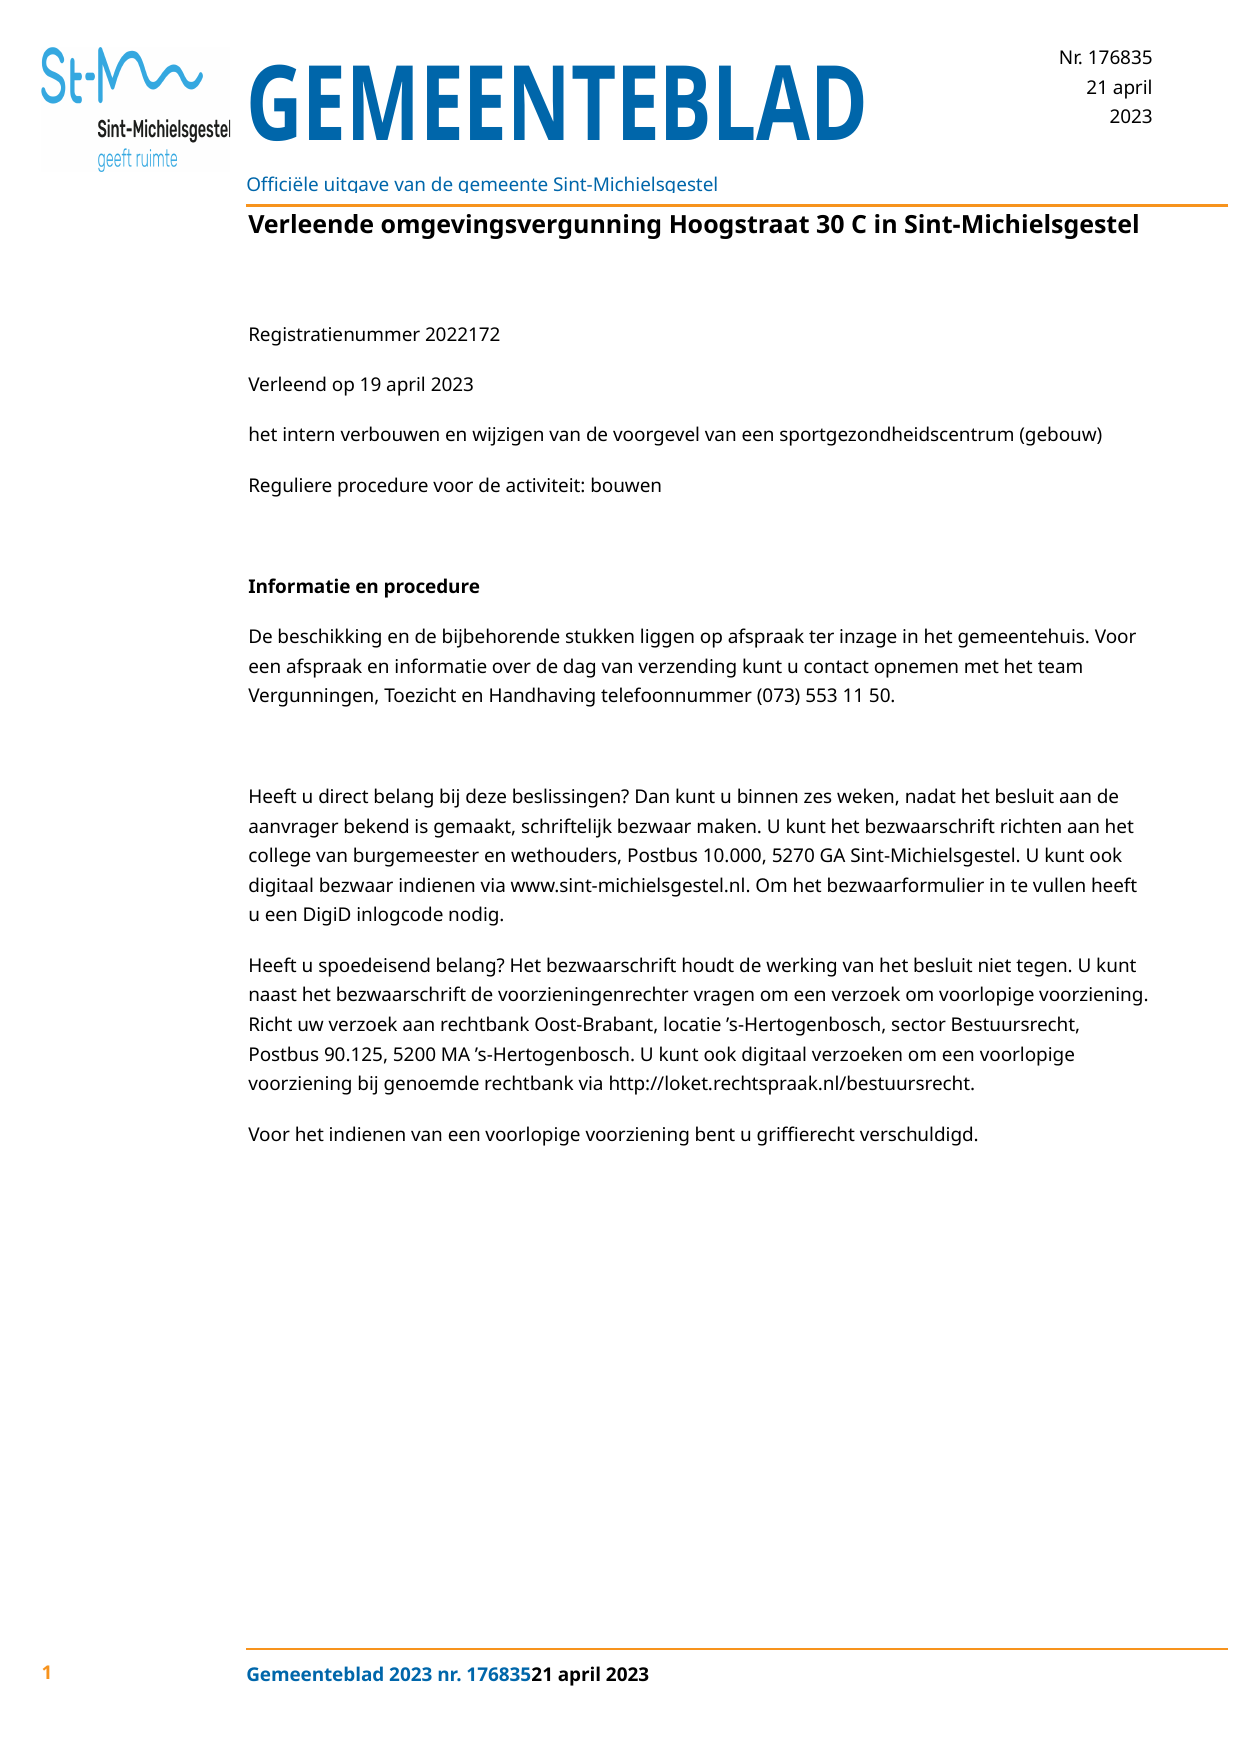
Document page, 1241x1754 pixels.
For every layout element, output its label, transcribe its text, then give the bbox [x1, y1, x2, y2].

text Verleende omgevingsvergunning Hoogstraat 30 C in Sint-Michielsgestel [248, 207, 1152, 241]
text Informatie en procedure [248, 573, 1152, 598]
text Heeft u spoedeisend belang? Het bezwaarschrift houdt de werking van het besluit niet tegen. U kunt naast het bezwaarschrift de voorzieningenrechter vragen om een verzoek om voorlopige voorziening. Richt uw verzoek aan rechtbank Oost-Brabant, locatie ’s-Hertogenbosch, sector Bestuursrecht, Postbus 90.125, 5200 MA ’s-Hertogenbosch. U kunt ook digitaal verzoeken om een voorlopige voorziening bij genoemde rechtbank via http://loket.rechtspraak.nl/bestuursrecht. [248, 952, 1152, 1096]
text Verleend op 19 april 2023 [248, 371, 1152, 397]
picture [41, 47, 231, 172]
text Voor het indienen van een voorlopige voorziening bent u griffierecht verschuldigd. [248, 1121, 1152, 1146]
text het intern verbouwen en wijzigen van de voorgevel van een sportgezondheidscentrum (gebouw) [248, 422, 1152, 447]
text Registratienummer 2022172 [248, 321, 1152, 346]
text De beschikking en de bijbehorende stukken liggen op afspraak ter inzage in het gemeentehuis. Voor een afspraak en informatie over de dag van verzending kunt u contact opnemen met het team Vergunningen, Toezicht en Handhaving telefoonnummer (073) 553 11 50. [248, 623, 1152, 708]
text Heeft u direct belang bij deze beslissingen? Dan kunt u binnen zes weken, nadat het besluit aan de aanvrager bekend is gemaakt, schriftelijk bezwaar maken. U kunt het bezwaarschrift richten aan het college van burgemeester en wethouders, Postbus 10.000, 5270 GA Sint-Michielsgestel. U kunt ook digitaal bezwaar indienen via www.sint-michielsgestel.nl. Om het bezwaarformulier in te vullen heeft u een DigiD inlogcode nodig. [248, 783, 1152, 927]
text Reguliere procedure voor de activiteit: bouwen [248, 472, 1152, 498]
